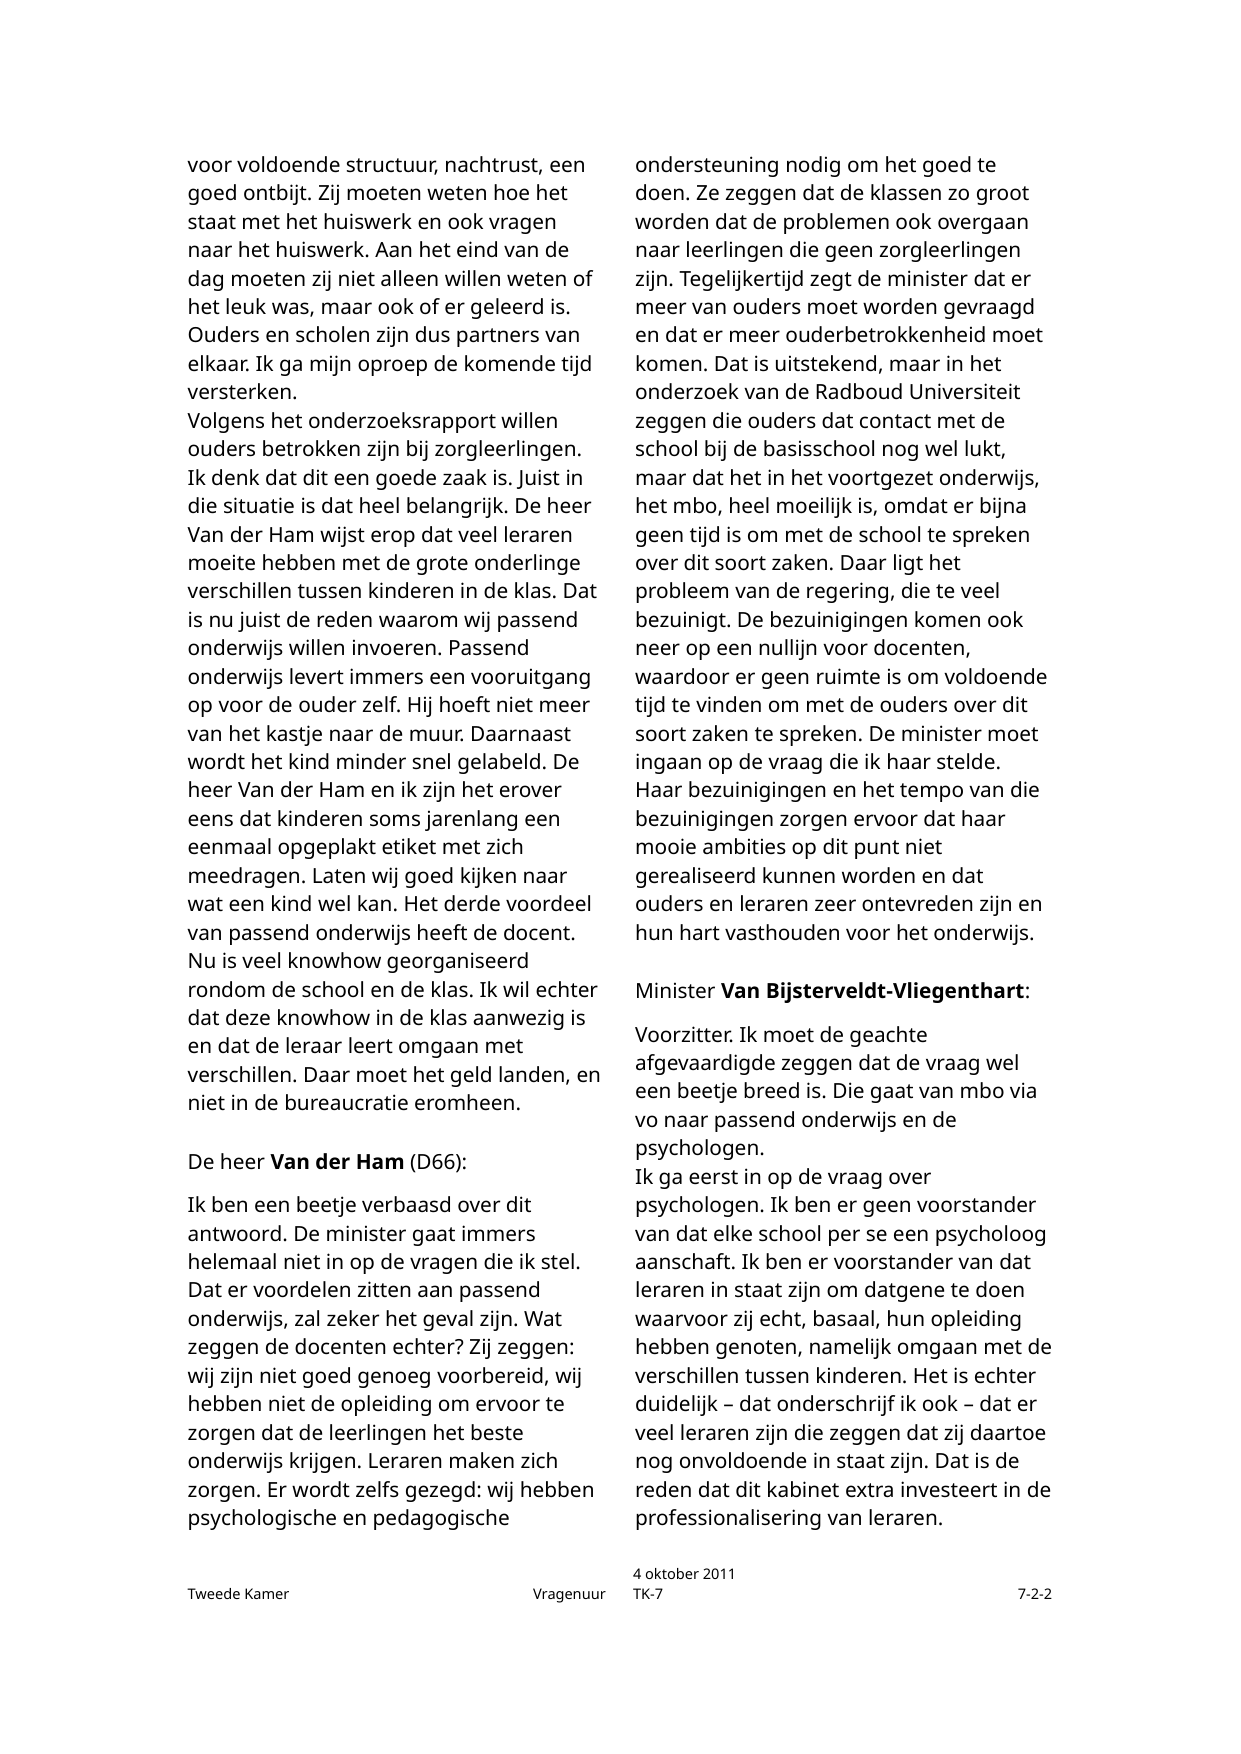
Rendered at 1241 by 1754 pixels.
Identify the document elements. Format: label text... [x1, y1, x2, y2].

text De heer Van der Ham (D66): [187, 1147, 605, 1175]
text Volgens het onderzoeksrapport willen ouders betrokken zijn bij zorgleerlingen. Ik denk dat dit een goede zaak is. Juist in die situatie is dat heel belangrijk. De heer Van der Ham wijst erop dat veel leraren moeite hebben met de grote onderlinge verschillen tussen kinderen in de klas. Dat is nu juist de reden waarom wij passend onderwijs willen invoeren. Passend onderwijs levert immers een vooruitgang op voor de ouder zelf. Hij hoeft niet meer van het kastje naar de muur. Daarnaast wordt het kind minder snel gelabeld. De heer Van der Ham en ik zijn het erover eens dat kinderen soms jarenlang een eenmaal opgeplakt etiket met zich meedragen. Laten wij goed kijken naar wat een kind wel kan. Het derde voordeel van passend onderwijs heeft de docent. Nu is veel knowhow georganiseerd rondom de school en de klas. Ik wil echter dat deze knowhow in de klas aanwezig is en dat de leraar leert omgaan met verschillen. Daar moet het geld landen, en niet in de bureaucratie eromheen. [187, 406, 605, 1117]
text Minister Van Bijsterveldt-Vliegenthart: [635, 976, 1053, 1005]
text Ik ga eerst in op de vraag over psychologen. Ik ben er geen voorstander van dat elke school per se een psycholoog aanschaft. Ik ben er voorstander van dat leraren in staat zijn om datgene te doen waarvoor zij echt, basaal, hun opleiding hebben genoten, namelijk omgaan met de verschillen tussen kinderen. Het is echter duidelijk – dat onderschrijf ik ook – dat er veel leraren zijn die zeggen dat zij daartoe nog onvoldoende in staat zijn. Dat is de reden dat dit kabinet extra investeert in de professionalisering van leraren. [635, 1162, 1053, 1532]
text ondersteuning nodig om het goed te doen. Ze zeggen dat de klassen zo groot worden dat de problemen ook overgaan naar leerlingen die geen zorgleerlingen zijn. Tegelijkertijd zegt de minister dat er meer van ouders moet worden gevraagd en dat er meer ouderbetrokkenheid moet komen. Dat is uitstekend, maar in het onderzoek van de Radboud Universiteit zeggen die ouders dat contact met de school bij de basisschool nog wel lukt, maar dat het in het voortgezet onderwijs, het mbo, heel moeilijk is, omdat er bijna geen tijd is om met de school te spreken over dit soort zaken. Daar ligt het probleem van de regering, die te veel bezuinigt. De bezuinigingen komen ook neer op een nullijn voor docenten, waardoor er geen ruimte is om voldoende tijd te vinden om met de ouders over dit soort zaken te spreken. De minister moet ingaan op de vraag die ik haar stelde. Haar bezuinigingen en het tempo van die bezuinigingen zorgen ervoor dat haar mooie ambities op dit punt niet gerealiseerd kunnen worden en dat ouders en leraren zeer ontevreden zijn en hun hart vasthouden voor het onderwijs. [635, 150, 1053, 946]
text voor voldoende structuur, nachtrust, een goed ontbijt. Zij moeten weten hoe het staat met het huiswerk en ook vragen naar het huiswerk. Aan het eind van de dag moeten zij niet alleen willen weten of het leuk was, maar ook of er geleerd is. Ouders en scholen zijn dus partners van elkaar. Ik ga mijn oproep de komende tijd versterken. [187, 150, 605, 406]
text Ik ben een beetje verbaasd over dit antwoord. De minister gaat immers helemaal niet in op de vragen die ik stel. Dat er voordelen zitten aan passend onderwijs, zal zeker het geval zijn. Wat zeggen de docenten echter? Zij zeggen: wij zijn niet goed genoeg voorbereid, wij hebben niet de opleiding om ervoor te zorgen dat de leerlingen het beste onderwijs krijgen. Leraren maken zich zorgen. Er wordt zelfs gezegd: wij hebben psychologische en pedagogische [187, 1190, 605, 1532]
text Voorzitter. Ik moet de geachte afgevaardigde zeggen dat de vraag wel een beetje breed is. Die gaat van mbo via vo naar passend onderwijs en de psychologen. [635, 1020, 1053, 1162]
